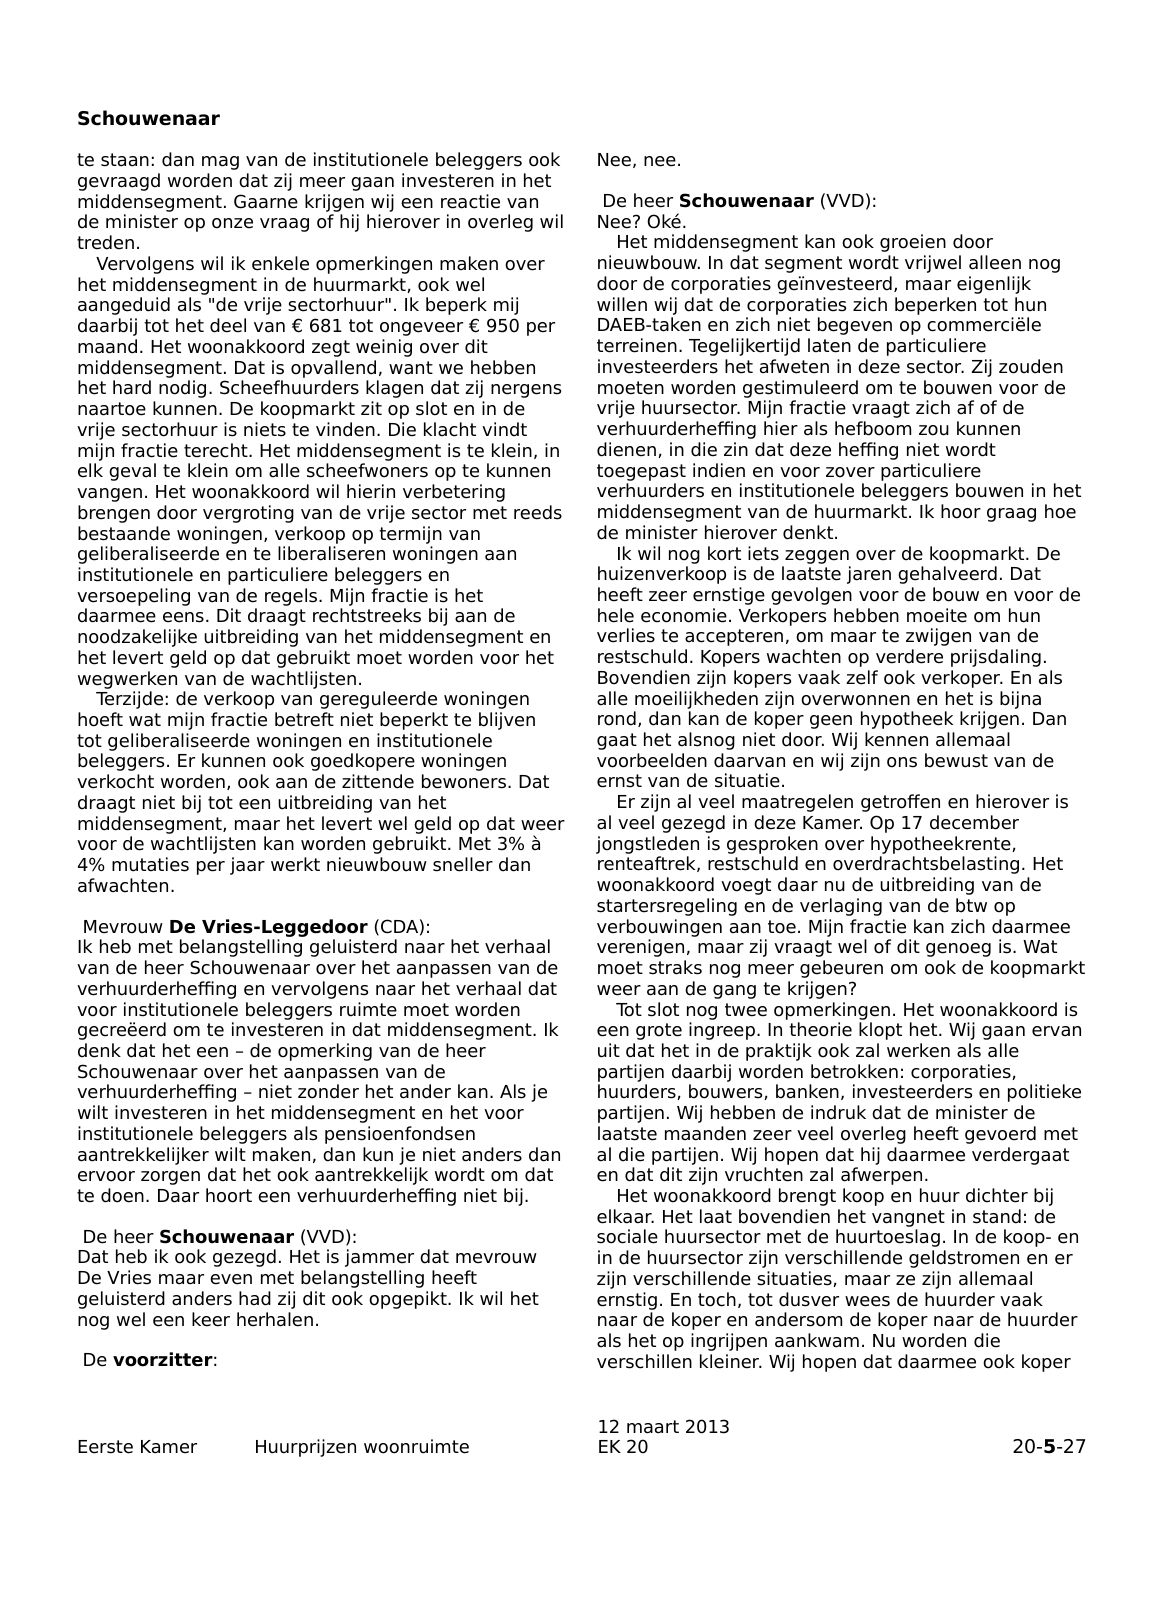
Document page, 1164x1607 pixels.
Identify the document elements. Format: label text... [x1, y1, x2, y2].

text Terzijde: de verkoop van gereguleerde woningen hoeft wat mijn fractie betreft niet beperkt te blijven tot geliberaliseerde woningen en institutionele beleggers. Er kunnen ook goedkopere woningen verkocht worden, ook aan de zittende bewoners. Dat draagt niet bij tot een uitbreiding van het middensegment, maar het levert wel geld op dat weer voor de wachtlijsten kan worden gebruikt. Met 3% à 4% mutaties per jaar werkt nieuwbouw sneller dan afwachten. [77, 689, 567, 896]
text Nee, nee. [596, 150, 1087, 171]
text Het woonakkoord brengt koop en huur dichter bij elkaar. Het laat bovendien het vangnet in stand: de sociale huursector met de huurtoeslag. In de koop- en in de huursector zijn verschillende geldstromen en er zijn verschillende situaties, maar ze zijn allemaal ernstig. En toch, tot dusver wees de huurder vaak naar de koper en andersom de koper naar de huurder als het op ingrijpen aankwam. Nu worden die verschillen kleiner. Wij hopen dat daarmee ook koper [596, 1186, 1087, 1372]
text Mevrouw De Vries-Leggedoor (CDA): [77, 916, 567, 937]
text De voorzitter: [77, 1350, 567, 1371]
text Ik heb met belangstelling geluisterd naar het verhaal van de heer Schouwenaar over het aanpassen van de verhuurderheffing en vervolgens naar het verhaal dat voor institutionele beleggers ruimte moet worden gecreëerd om te investeren in dat middensegment. Ik denk dat het een – de opmerking van de heer Schouwenaar over het aanpassen van de verhuurderheffing – niet zonder het ander kan. Als je wilt investeren in het middensegment en het voor institutionele beleggers als pensioenfondsen aantrekkelijker wilt maken, dan kun je niet anders dan ervoor zorgen dat het ook aantrekkelijk wordt om dat te doen. Daar hoort een verhuurderheffing niet bij. [77, 937, 567, 1207]
text te staan: dan mag van de institutionele beleggers ook gevraagd worden dat zij meer gaan investeren in het middensegment. Gaarne krijgen wij een reactie van de minister op onze vraag of hij hierover in overleg wil treden. [77, 150, 567, 254]
text Er zijn al veel maatregelen getroffen en hierover is al veel gezegd in deze Kamer. Op 17 december jongstleden is gesproken over hypotheekrente, renteaftrek, restschuld en overdrachtsbelasting. Het woonakkoord voegt daar nu de uitbreiding van de startersregeling en de verlaging van de btw op verbouwingen aan toe. Mijn fractie kan zich daarmee verenigen, maar zij vraagt wel of dit genoeg is. Wat moet straks nog meer gebeuren om ook de koopmarkt weer aan de gang te krijgen? [596, 792, 1087, 999]
text Tot slot nog twee opmerkingen. Het woonakkoord is een grote ingreep. In theorie klopt het. Wij gaan ervan uit dat het in de praktijk ook zal werken als alle partijen daarbij worden betrokken: corporaties, huurders, bouwers, banken, investeerders en politieke partijen. Wij hebben de indruk dat de minister de laatste maanden zeer veel overleg heeft gevoerd met al die partijen. Wij hopen dat hij daarmee verdergaat en dat dit zijn vruchten zal afwerpen. [596, 999, 1087, 1186]
text Ik wil nog kort iets zeggen over de koopmarkt. De huizenverkoop is de laatste jaren gehalveerd. Dat heeft zeer ernstige gevolgen voor de bouw en voor de hele economie. Verkopers hebben moeite om hun verlies te accepteren, om maar te zwijgen van de restschuld. Kopers wachten op verdere prijsdaling. Bovendien zijn kopers vaak zelf ook verkoper. En als alle moeilijkheden zijn overwonnen en het is bijna rond, dan kan de koper geen hypotheek krijgen. Dan gaat het alsnog niet door. Wij kennen allemaal voorbeelden daarvan en wij zijn ons bewust van de ernst van de situatie. [596, 543, 1087, 792]
text De heer Schouwenaar (VVD): [596, 191, 1087, 212]
text Dat heb ik ook gezegd. Het is jammer dat mevrouw De Vries maar even met belangstelling heeft geluisterd anders had zij dit ook opgepikt. Ik wil het nog wel een keer herhalen. [77, 1247, 567, 1330]
text De heer Schouwenaar (VVD): [77, 1227, 567, 1247]
text Vervolgens wil ik enkele opmerkingen maken over het middensegment in de huurmarkt, ook wel aangeduid als "de vrije sectorhuur". Ik beperk mij daarbij tot het deel van € 681 tot ongeveer € 950 per maand. Het woonakkoord zegt weinig over dit middensegment. Dat is opvallend, want we hebben het hard nodig. Scheefhuurders klagen dat zij nergens naartoe kunnen. De koopmarkt zit op slot en in de vrije sectorhuur is niets te vinden. Die klacht vindt mijn fractie terecht. Het middensegment is te klein, in elk geval te klein om alle scheefwoners op te kunnen vangen. Het woonakkoord wil hierin verbetering brengen door vergroting van de vrije sector met reeds bestaande woningen, verkoop op termijn van geliberaliseerde en te liberaliseren woningen aan institutionele en particuliere beleggers en versoepeling van de regels. Mijn fractie is het daarmee eens. Dit draagt rechtstreeks bij aan de noodzakelijke uitbreiding van het middensegment en het levert geld op dat gebruikt moet worden voor het wegwerken van de wachtlijsten. [77, 254, 567, 689]
text Nee? Oké. [596, 212, 1087, 232]
text Het middensegment kan ook groeien door nieuwbouw. In dat segment wordt vrijwel alleen nog door de corporaties geïnvesteerd, maar eigenlijk willen wij dat de corporaties zich beperken tot hun DAEB-taken en zich niet begeven op commerciële terreinen. Tegelijkertijd laten de particuliere investeerders het afweten in deze sector. Zij zouden moeten worden gestimuleerd om te bouwen voor de vrije huursector. Mijn fractie vraagt zich af of de verhuurderheffing hier als hefboom zou kunnen dienen, in die zin dat deze heffing niet wordt toegepast indien en voor zover particuliere verhuurders en institutionele beleggers bouwen in het middensegment van de huurmarkt. Ik hoor graag hoe de minister hierover denkt. [596, 232, 1087, 543]
